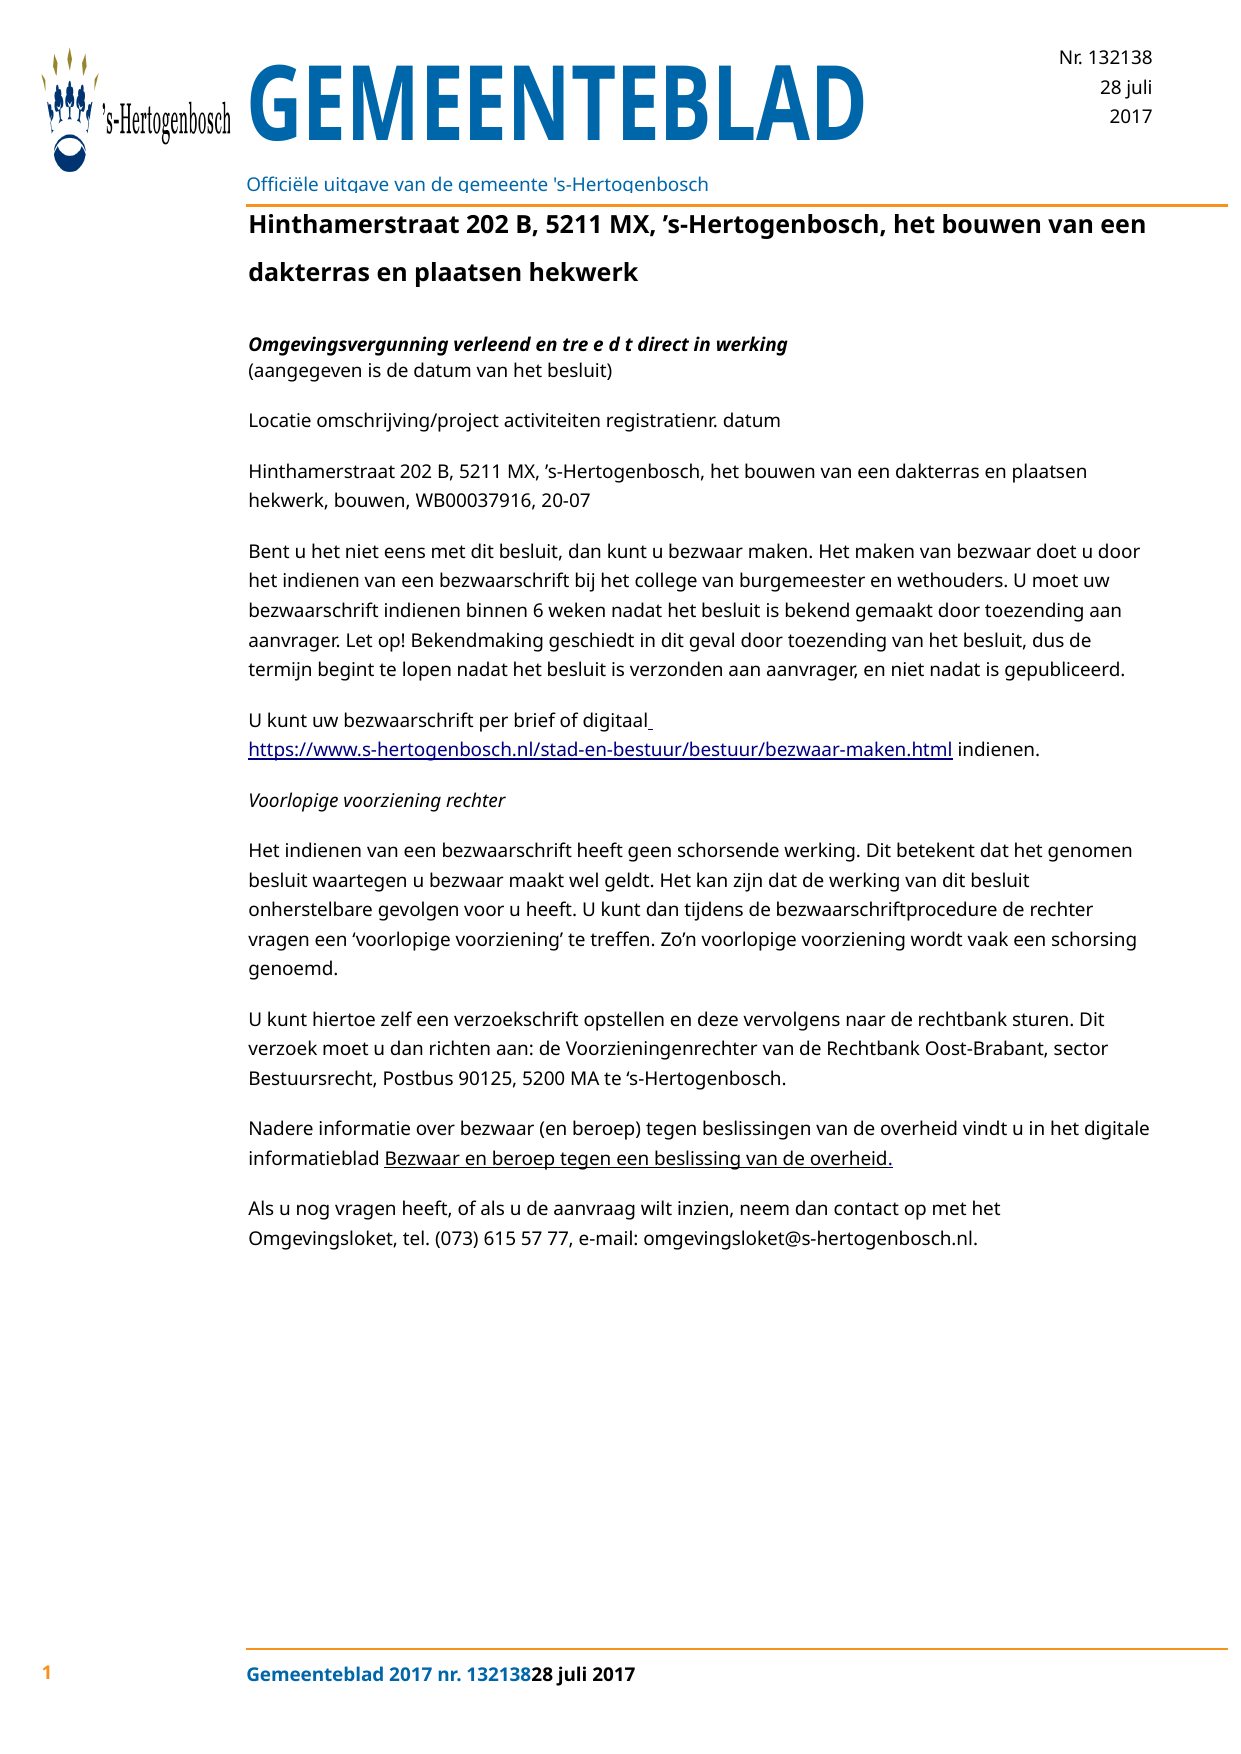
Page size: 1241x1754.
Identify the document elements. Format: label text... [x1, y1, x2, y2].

text Het indienen van een bezwaarschrift heeft geen schorsende werking. Dit betekent dat het genomen besluit waartegen u bezwaar maakt wel geldt. Het kan zijn dat de werking van dit besluit onherstelbare gevolgen voor u heeft. U kunt dan tijdens de bezwaarschriftprocedure de rechter vragen een ‘voorlopige voorziening’ te treffen. Zo’n voorlopige voorziening wordt vaak een schorsing genoemd. [248, 837, 1152, 981]
text Nadere informatie over bezwaar (en beroep) tegen beslissingen van de overheid vindt u in het digitale informatieblad Bezwaar en beroep tegen een beslissing van de overheid. [248, 1116, 1152, 1171]
text Hinthamerstraat 202 B, 5211 MX, ’s-Hertogenbosch, het bouwen van een dakterras en plaatsen hekwerk [248, 207, 1152, 288]
text Bent u het niet eens met dit besluit, dan kunt u bezwaar maken. Het maken van bezwaar doet u door het indienen van een bezwaarschrift bij het college van burgemeester en wethouders. U moet uw bezwaarschrift indienen binnen 6 weken nadat het besluit is bekend gemaakt door toezending aan aanvrager. Let op! Bekendmaking geschiedt in dit geval door toezending van het besluit, dus de termijn begint te lopen nadat het besluit is verzonden aan aanvrager, en niet nadat is gepubliceerd. [248, 538, 1152, 682]
text Hinthamerstraat 202 B, 5211 MX, ’s-Hertogenbosch, het bouwen van een dakterras en plaatsen hekwerk, bouwen, WB00037916, 20-07 [248, 458, 1152, 513]
text Locatie omschrijving/project activiteiten registratienr. datum [248, 408, 1152, 433]
text U kunt uw bezwaarschrift per brief of digitaal https://www.s-hertogenbosch.nl/stad-en-bestuur/bestuur/bezwaar-maken.html indienen. [248, 707, 1152, 762]
text Voorlopige voorziening rechter [248, 787, 1152, 812]
text (aangegeven is de datum van het besluit) [248, 357, 1152, 383]
text Als u nog vragen heeft, of als u de aanvraag wilt inzien, neem dan contact op met het Omgevingsloket, tel. (073) 615 57 77, e-mail: omgevingsloket@s-hertogenbosch.nl. [248, 1196, 1152, 1251]
picture [41, 47, 231, 172]
text Omgevingsvergunning verleend en tre e d t direct in werking [248, 331, 1152, 357]
text U kunt hiertoe zelf een verzoekschrift opstellen en deze vervolgens naar de rechtbank sturen. Dit verzoek moet u dan richten aan: de Voorzieningenrechter van de Rechtbank Oost-Brabant, sector Bestuursrecht, Postbus 90125, 5200 MA te ‘s-Hertogenbosch. [248, 1006, 1152, 1091]
